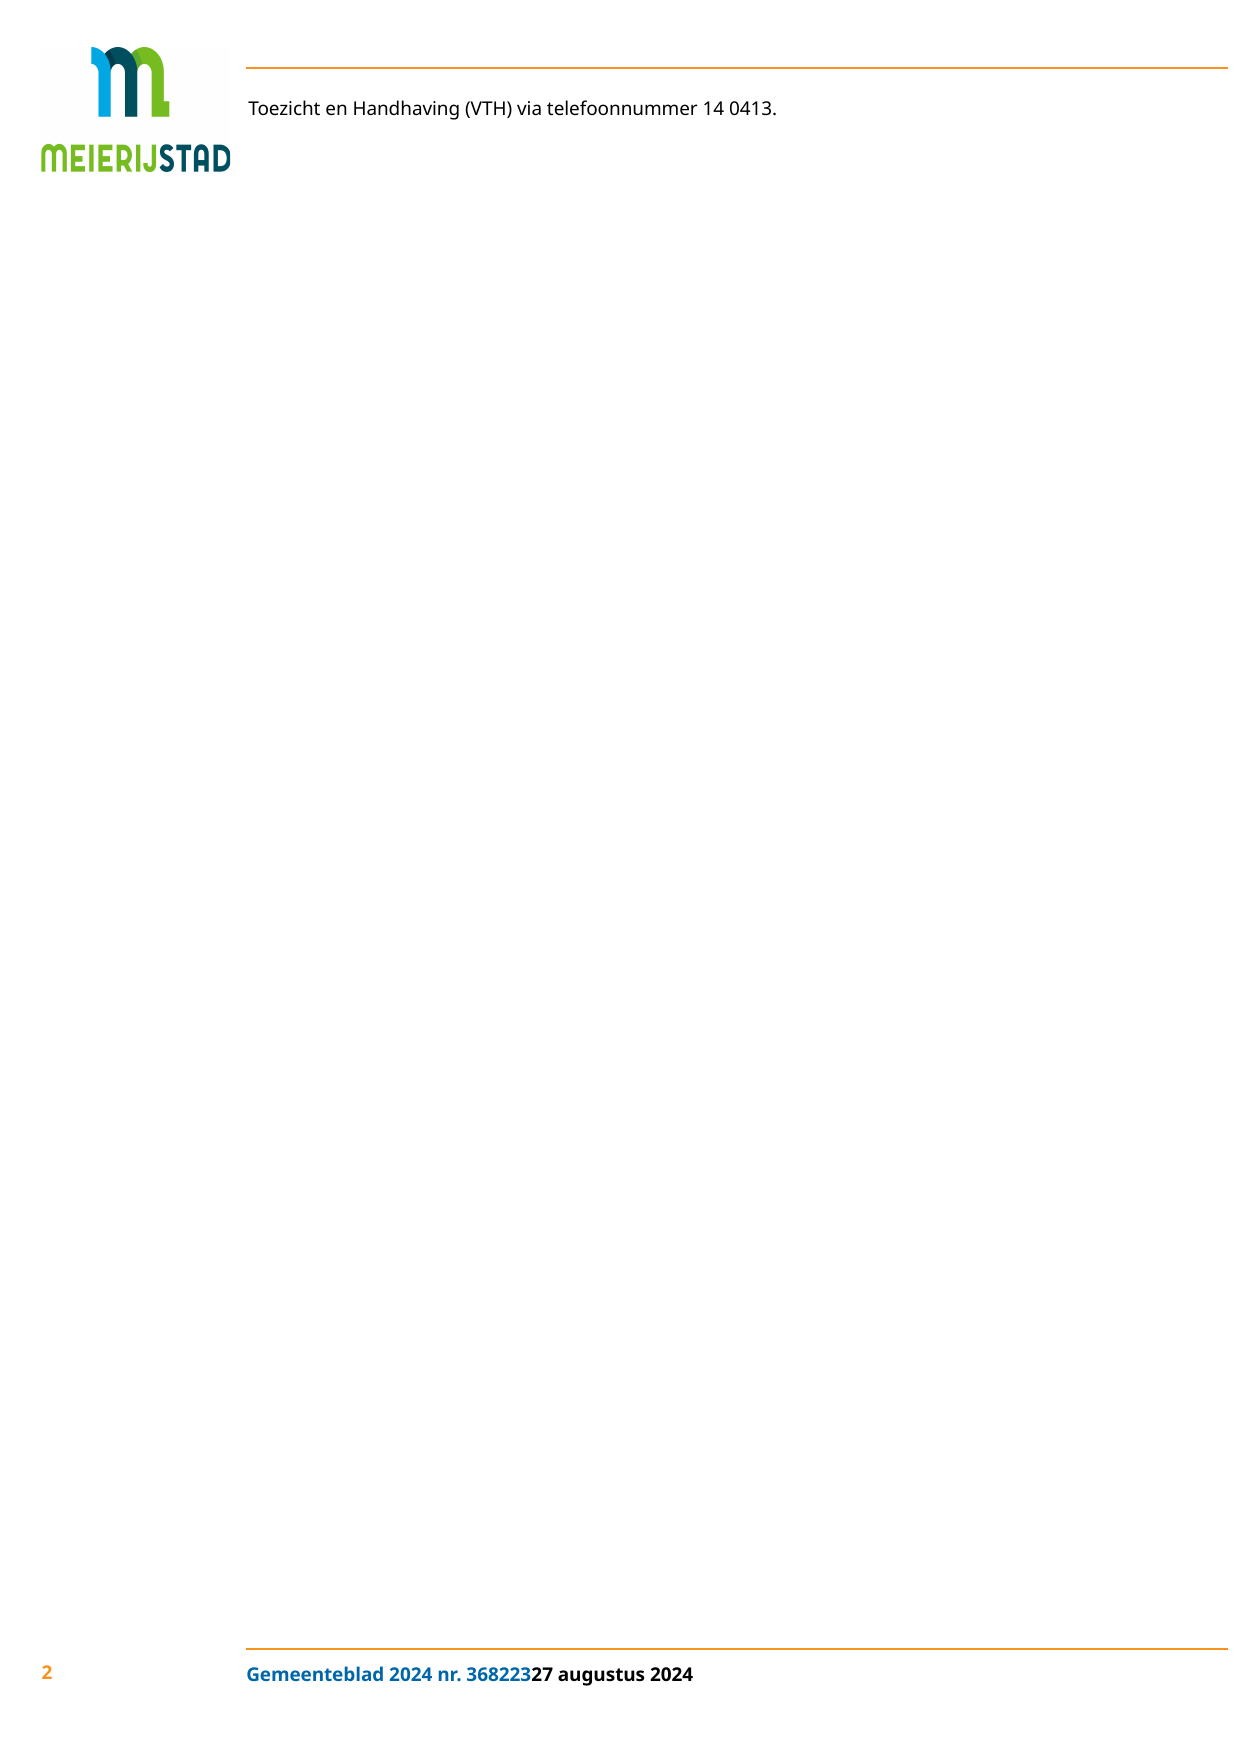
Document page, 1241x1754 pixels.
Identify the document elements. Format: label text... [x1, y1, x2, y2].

picture [41, 47, 231, 172]
text Toezicht en Handhaving (VTH) via telefoonnummer 14 0413. [248, 95, 1152, 121]
